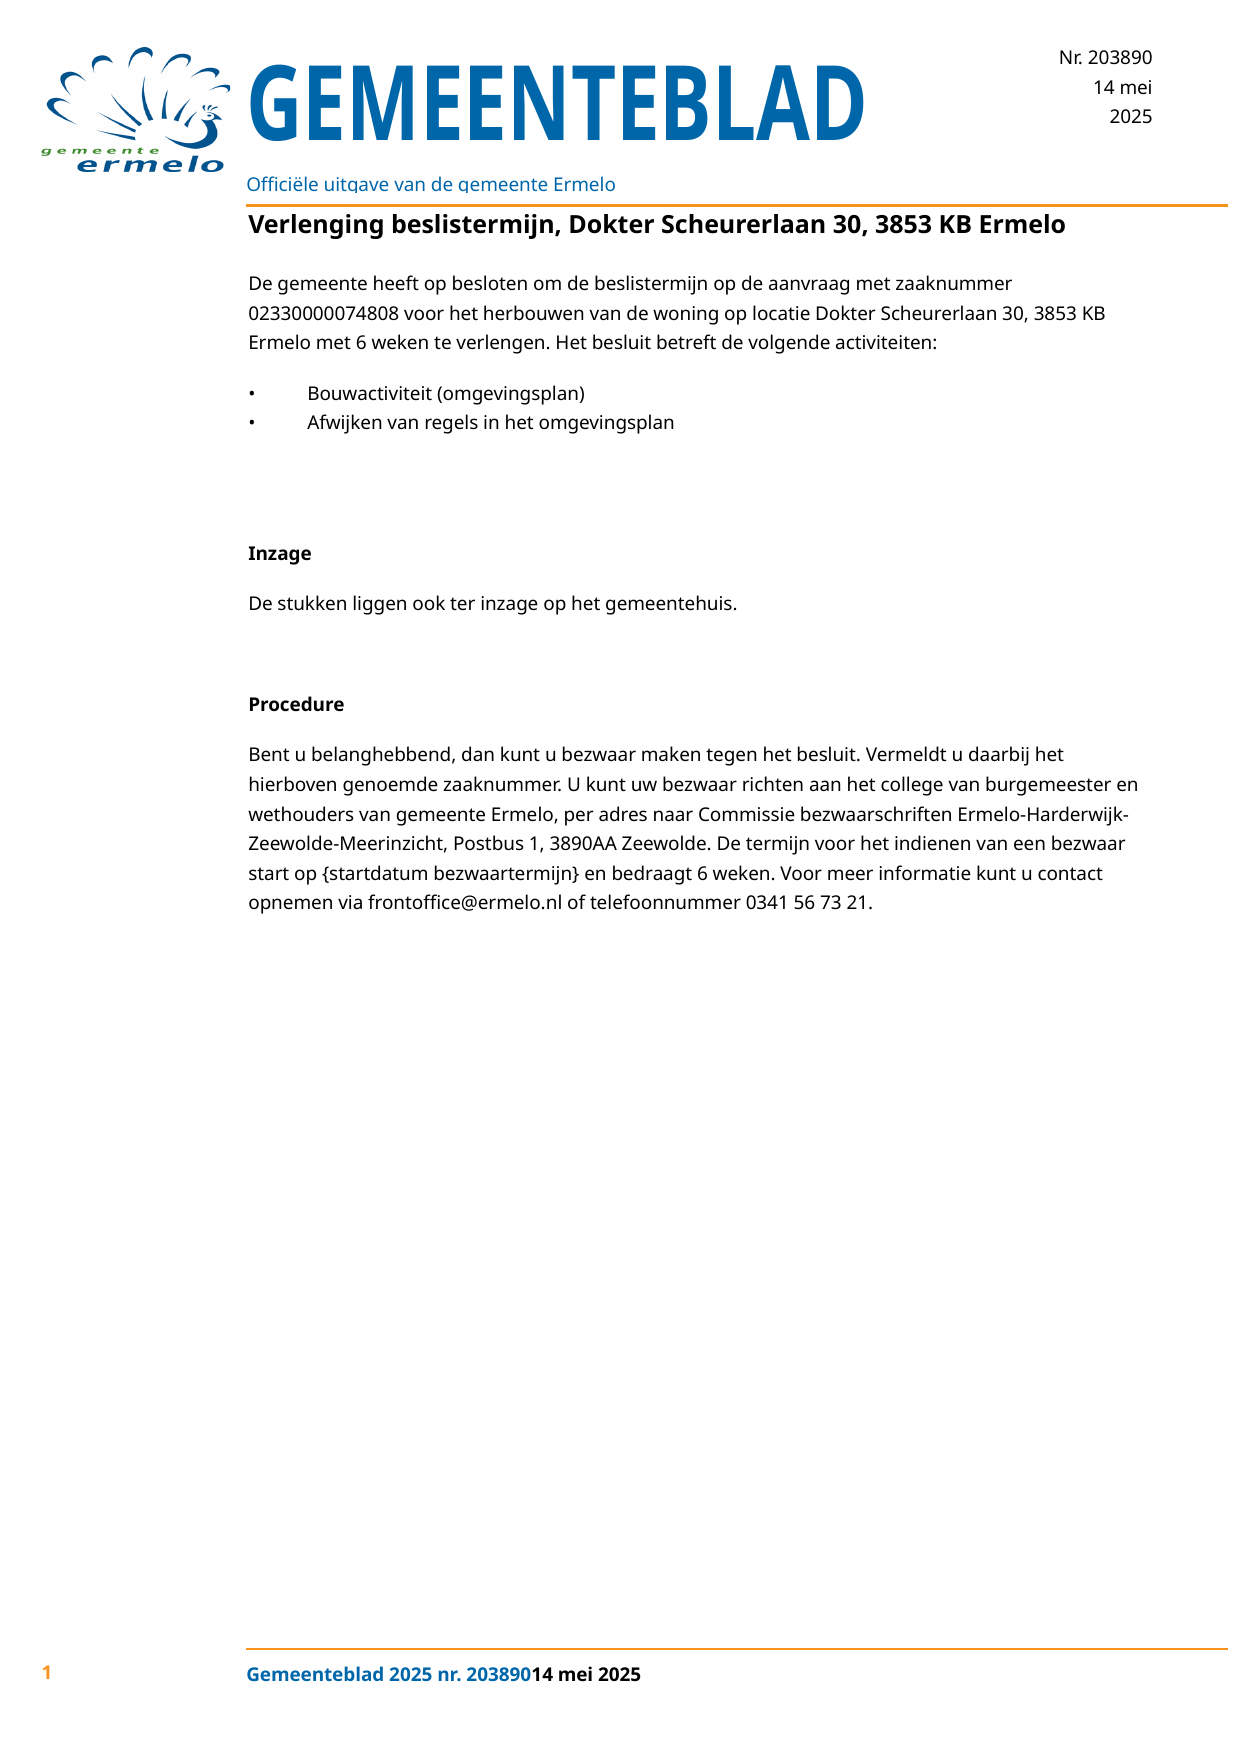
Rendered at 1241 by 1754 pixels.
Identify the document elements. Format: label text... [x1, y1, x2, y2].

text De gemeente heeft op besloten om de beslistermijn op de aanvraag met zaaknummer 02330000074808 voor het herbouwen van de woning op locatie Dokter Scheurerlaan 30, 3853 KB Ermelo met 6 weken te verlengen. Het besluit betreft de volgende activiteiten: [248, 270, 1152, 355]
text De stukken liggen ook ter inzage op het gemeentehuis. [248, 590, 1152, 616]
text Procedure [248, 691, 1152, 717]
text Bent u belanghebbend, dan kunt u bezwaar maken tegen het besluit. Vermeldt u daarbij het hierboven genoemde zaaknummer. U kunt uw bezwaar richten aan het college van burgemeester en wethouders van gemeente Ermelo, per adres naar Commissie bezwaarschriften Ermelo-Harderwijk-Zeewolde-Meerinzicht, Postbus 1, 3890AA Zeewolde. De termijn voor het indienen van een bezwaar start op {startdatum bezwaartermijn} en bedraagt 6 weken. Voor meer informatie kunt u contact opnemen via frontoffice@ermelo.nl of telefoonnummer 0341 56 73 21. [248, 742, 1152, 915]
text Inzage [248, 540, 1152, 566]
text Verlenging beslistermijn, Dokter Scheurerlaan 30, 3853 KB Ermelo [248, 207, 1152, 241]
list Afwijken van regels in het omgevingsplan [248, 409, 1152, 435]
picture [41, 47, 231, 172]
list Bouwactiviteit (omgevingsplan) [248, 380, 1152, 406]
